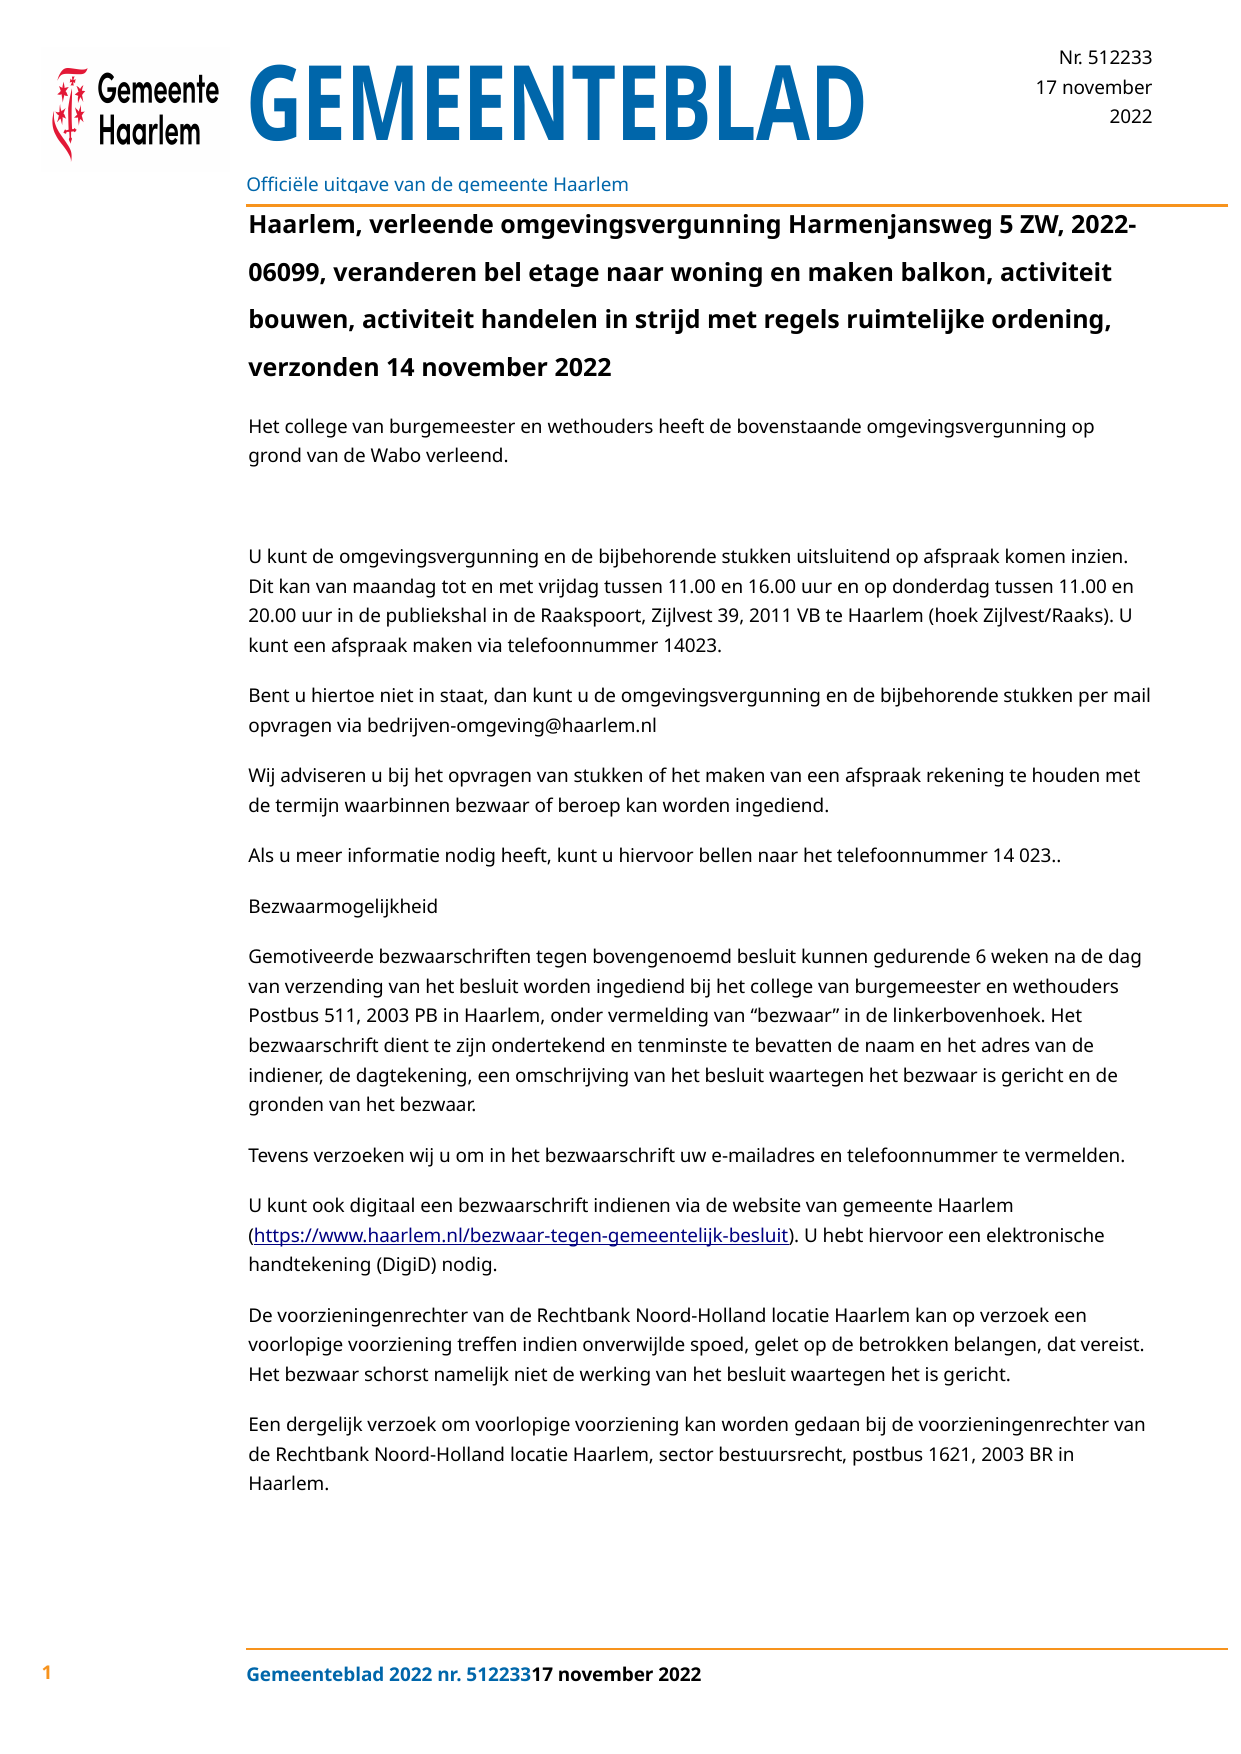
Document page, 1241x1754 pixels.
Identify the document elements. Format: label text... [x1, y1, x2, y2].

text Als u meer informatie nodig heeft, kunt u hiervoor bellen naar het telefoonnummer 14 023.. [248, 843, 1152, 868]
text Bezwaarmogelijkheid [248, 893, 1152, 919]
text Het college van burgemeester en wethouders heeft de bovenstaande omgevingsvergunning op grond van de Wabo verleend. [248, 413, 1152, 468]
text U kunt ook digitaal een bezwaarschrift indienen via de website van gemeente Haarlem (https://www.haarlem.nl/bezwaar-tegen-gemeentelijk-besluit). U hebt hiervoor een elektronische handtekening (DigiD) nodig. [248, 1192, 1152, 1277]
text Een dergelijk verzoek om voorlopige voorziening kan worden gedaan bij de voorzieningenrechter van de Rechtbank Noord-Holland locatie Haarlem, sector bestuursrecht, postbus 1621, 2003 BR in Haarlem. [248, 1411, 1152, 1496]
text Haarlem, verleende omgevingsvergunning Harmenjansweg 5 ZW, 2022-06099, veranderen bel etage naar woning en maken balkon, activiteit bouwen, activiteit handelen in strijd met regels ruimtelijke ordening, verzonden 14 november 2022 [248, 207, 1152, 384]
text Wij adviseren u bij het opvragen van stukken of het maken van een afspraak rekening te houden met de termijn waarbinnen bezwaar of beroep kan worden ingediend. [248, 763, 1152, 818]
text U kunt de omgevingsvergunning en de bijbehorende stukken uitsluitend op afspraak komen inzien. Dit kan van maandag tot en met vrijdag tussen 11.00 en 16.00 uur en op donderdag tussen 11.00 en 20.00 uur in de publiekshal in de Raakspoort, Zijlvest 39, 2011 VB te Haarlem (hoek Zijlvest/Raaks). U kunt een afspraak maken via telefoonnummer 14023. [248, 543, 1152, 658]
text Tevens verzoeken wij u om in het bezwaarschrift uw e-mailadres en telefoonnummer te vermelden. [248, 1142, 1152, 1168]
text Gemotiveerde bezwaarschriften tegen bovengenoemd besluit kunnen gedurende 6 weken na de dag van verzending van het besluit worden ingediend bij het college van burgemeester en wethouders Postbus 511, 2003 PB in Haarlem, onder vermelding van “bezwaar” in de linkerbovenhoek. Het bezwaarschrift dient te zijn ondertekend en tenminste te bevatten de naam en het adres van de indiener, de dagtekening, een omschrijving van het besluit waartegen het bezwaar is gericht en de gronden van het bezwaar. [248, 943, 1152, 1117]
text Bent u hiertoe niet in staat, dan kunt u de omgevingsvergunning en de bijbehorende stukken per mail opvragen via bedrijven-omgeving@haarlem.nl [248, 683, 1152, 738]
text De voorzieningenrechter van de Rechtbank Noord-Holland locatie Haarlem kan op verzoek een voorlopige voorziening treffen indien onverwijlde spoed, gelet op de betrokken belangen, dat vereist. Het bezwaar schorst namelijk niet de werking van het besluit waartegen het is gericht. [248, 1302, 1152, 1387]
picture [41, 47, 231, 172]
